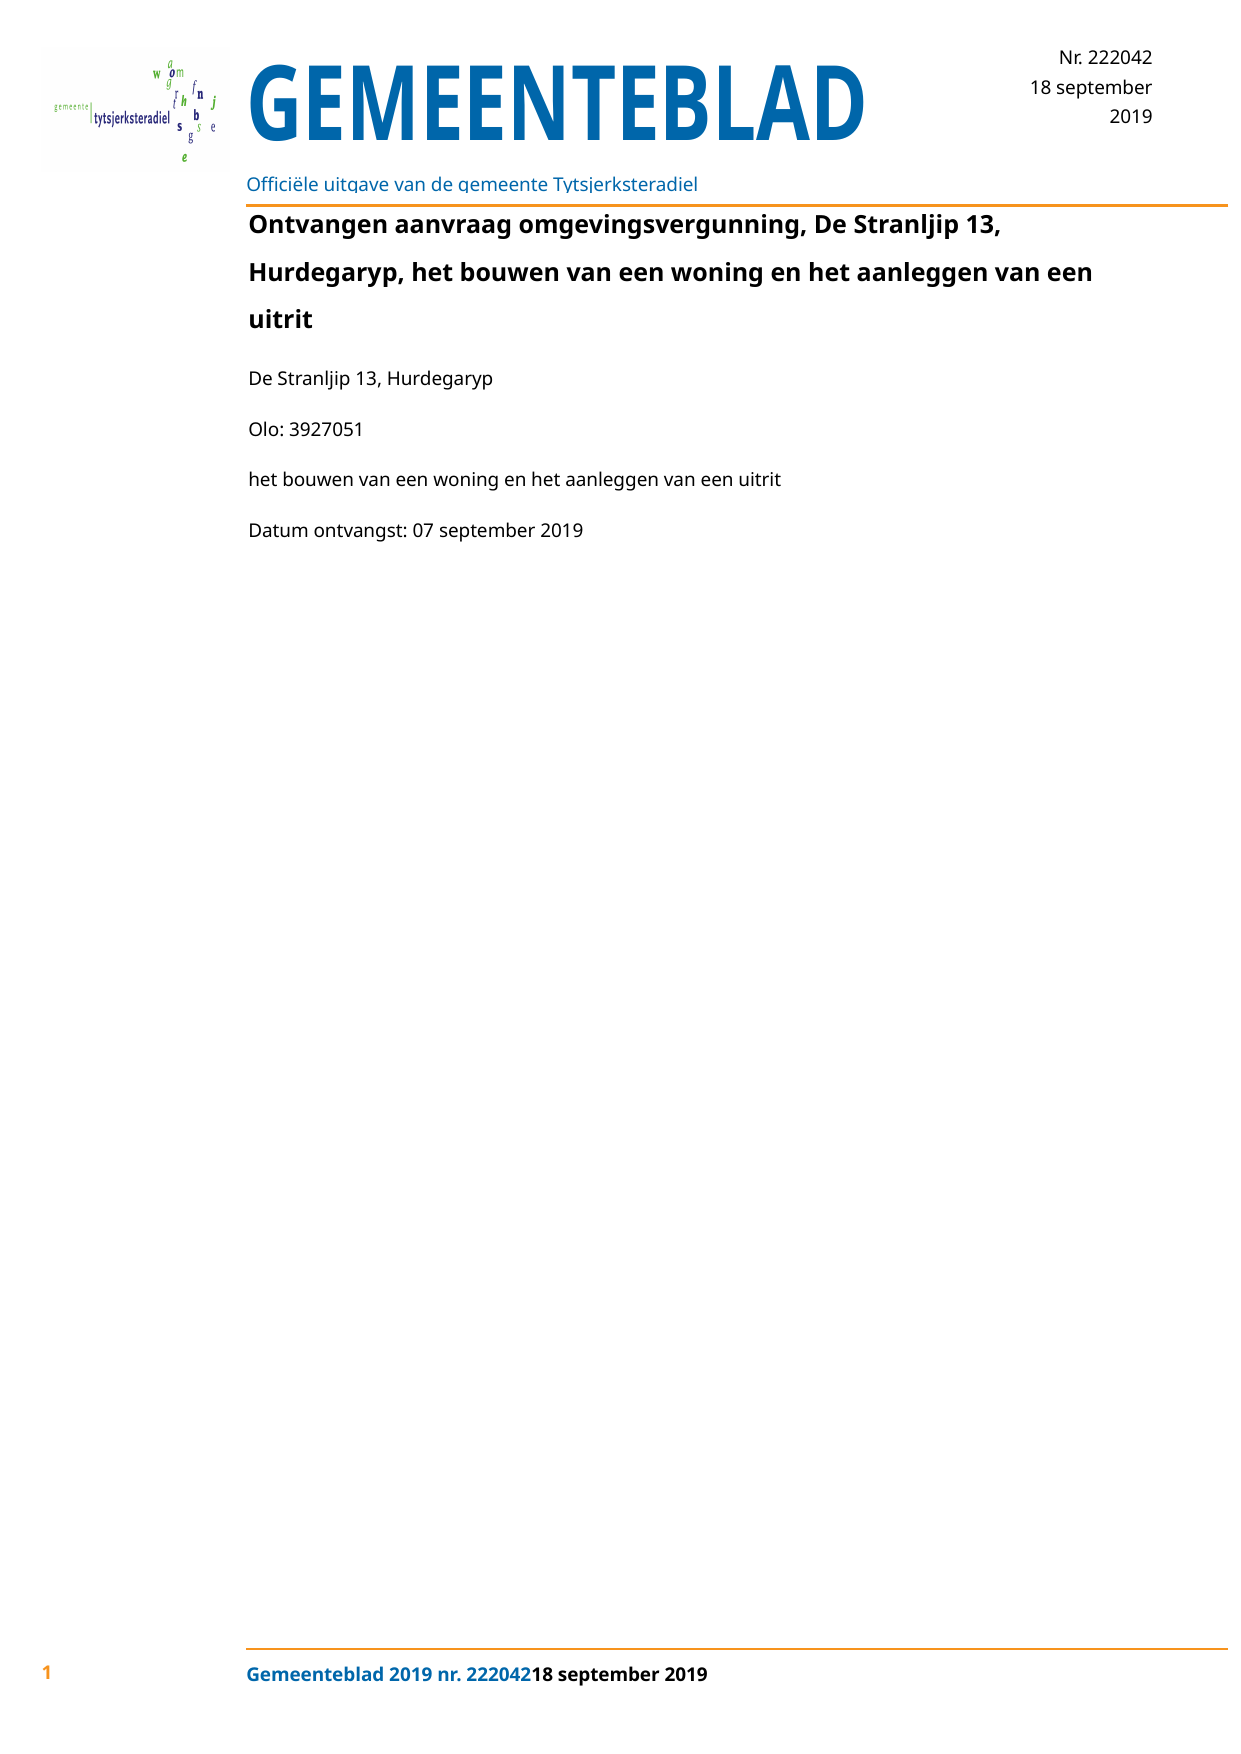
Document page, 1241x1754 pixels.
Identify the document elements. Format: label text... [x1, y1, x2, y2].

text Datum ontvangst: 07 september 2019 [248, 517, 1152, 542]
text De Stranljip 13, Hurdegaryp [248, 366, 1152, 391]
picture [41, 47, 231, 172]
text Olo: 3927051 [248, 416, 1152, 442]
text Ontvangen aanvraag omgevingsvergunning, De Stranljip 13, Hurdegaryp, het bouwen van een woning en het aanleggen van een uitrit [248, 207, 1152, 336]
text het bouwen van een woning en het aanleggen van een uitrit [248, 466, 1152, 492]
